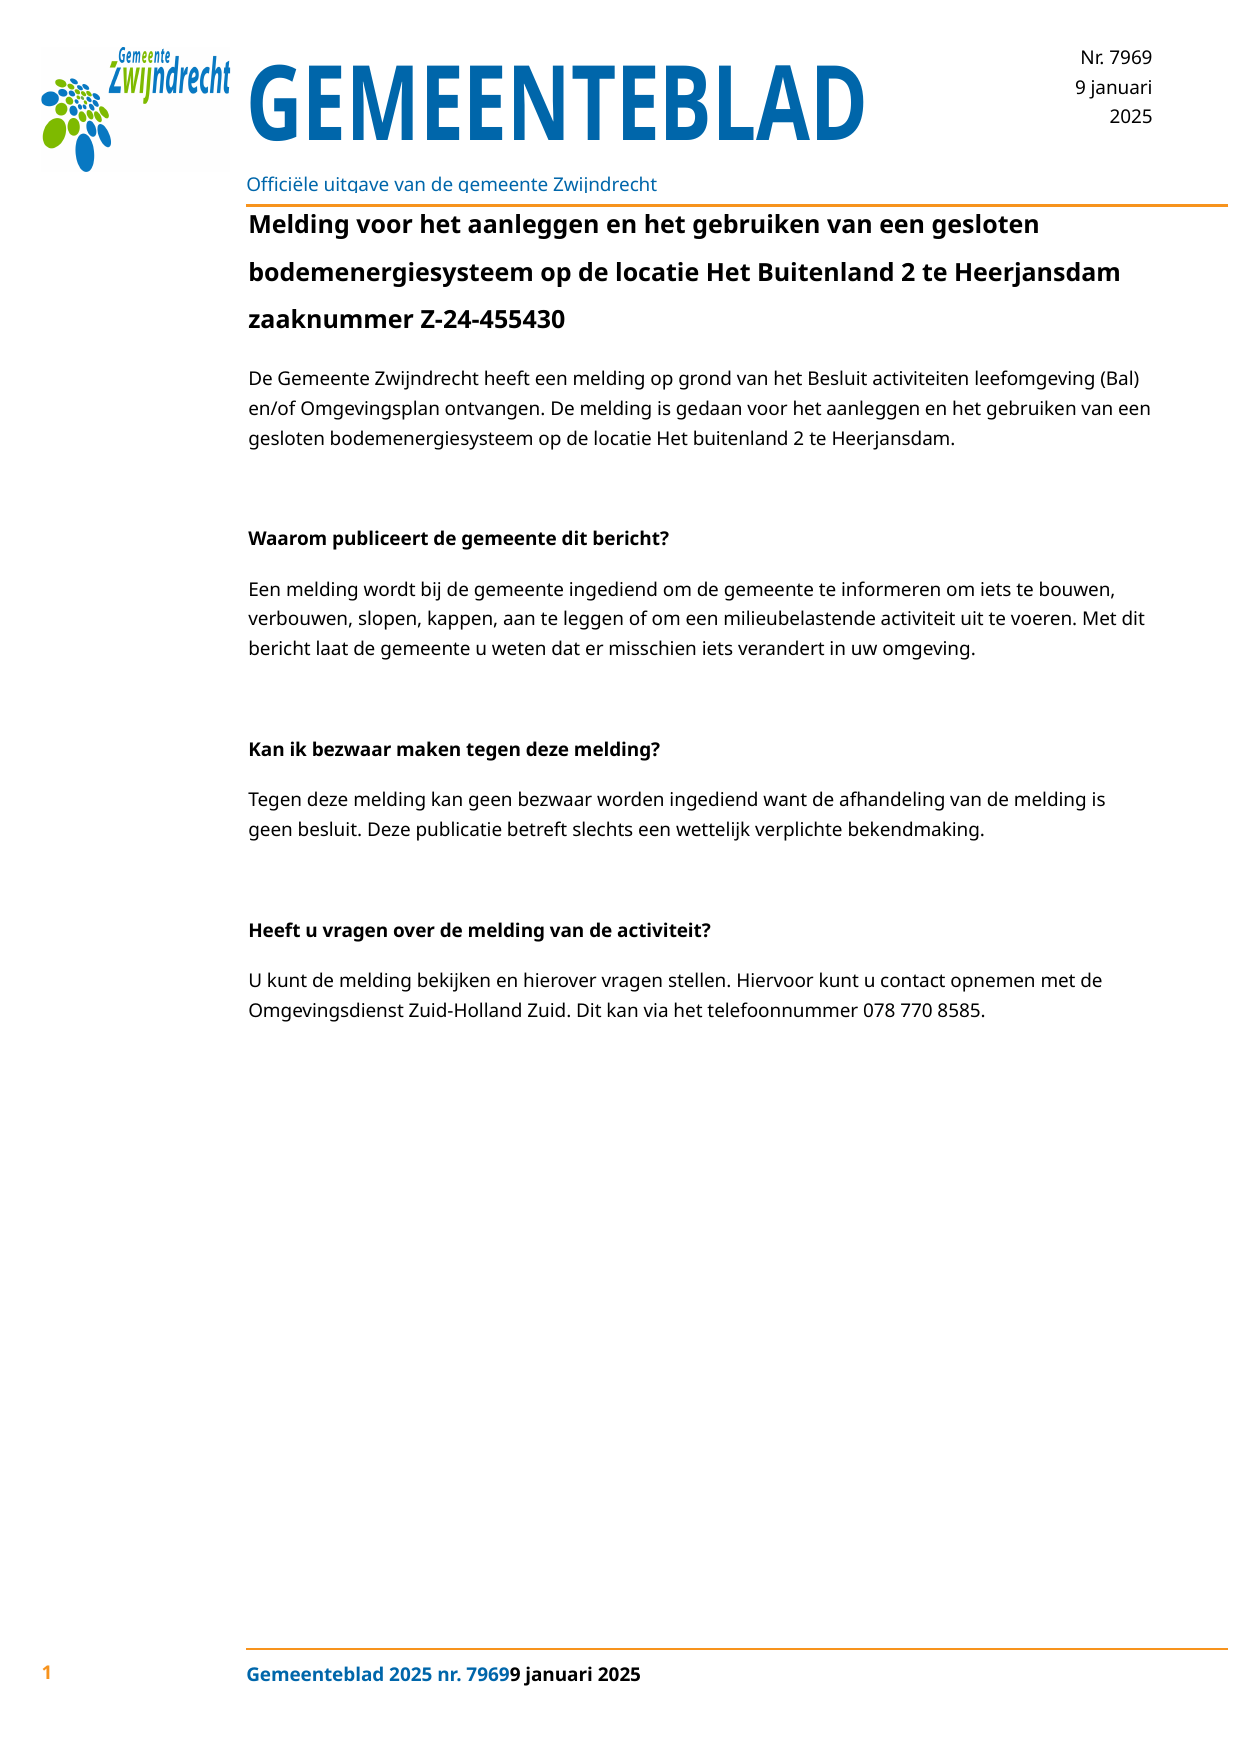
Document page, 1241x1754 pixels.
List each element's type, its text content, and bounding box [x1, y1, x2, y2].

text Kan ik bezwaar maken tegen deze melding? [248, 736, 1152, 762]
text Melding voor het aanleggen en het gebruiken van een gesloten bodemenergiesysteem op de locatie Het Buitenland 2 te Heerjansdam zaaknummer Z-24-455430 [248, 207, 1152, 336]
text Heeft u vragen over de melding van de activiteit? [248, 917, 1152, 942]
text U kunt de melding bekijken en hierover vragen stellen. Hiervoor kunt u contact opnemen met de Omgevingsdienst Zuid-Holland Zuid. Dit kan via het telefoonnummer 078 770 8585. [248, 967, 1152, 1022]
text De Gemeente Zwijndrecht heeft een melding op grond van het Besluit activiteiten leefomgeving (Bal) en/of Omgevingsplan ontvangen. De melding is gedaan voor het aanleggen en het gebruiken van een gesloten bodemenergiesysteem op de locatie Het buitenland 2 te Heerjansdam. [248, 366, 1152, 450]
text Een melding wordt bij de gemeente ingediend om de gemeente te informeren om iets te bouwen, verbouwen, slopen, kappen, aan te leggen of om een milieubelastende activiteit uit te voeren. Met dit bericht laat de gemeente u weten dat er misschien iets verandert in uw omgeving. [248, 576, 1152, 661]
picture [41, 47, 231, 172]
text Waarom publiceert de gemeente dit bericht? [248, 526, 1152, 551]
text Tegen deze melding kan geen bezwaar worden ingediend want de afhandeling van de melding is geen besluit. Deze publicatie betreft slechts een wettelijk verplichte bekendmaking. [248, 786, 1152, 842]
